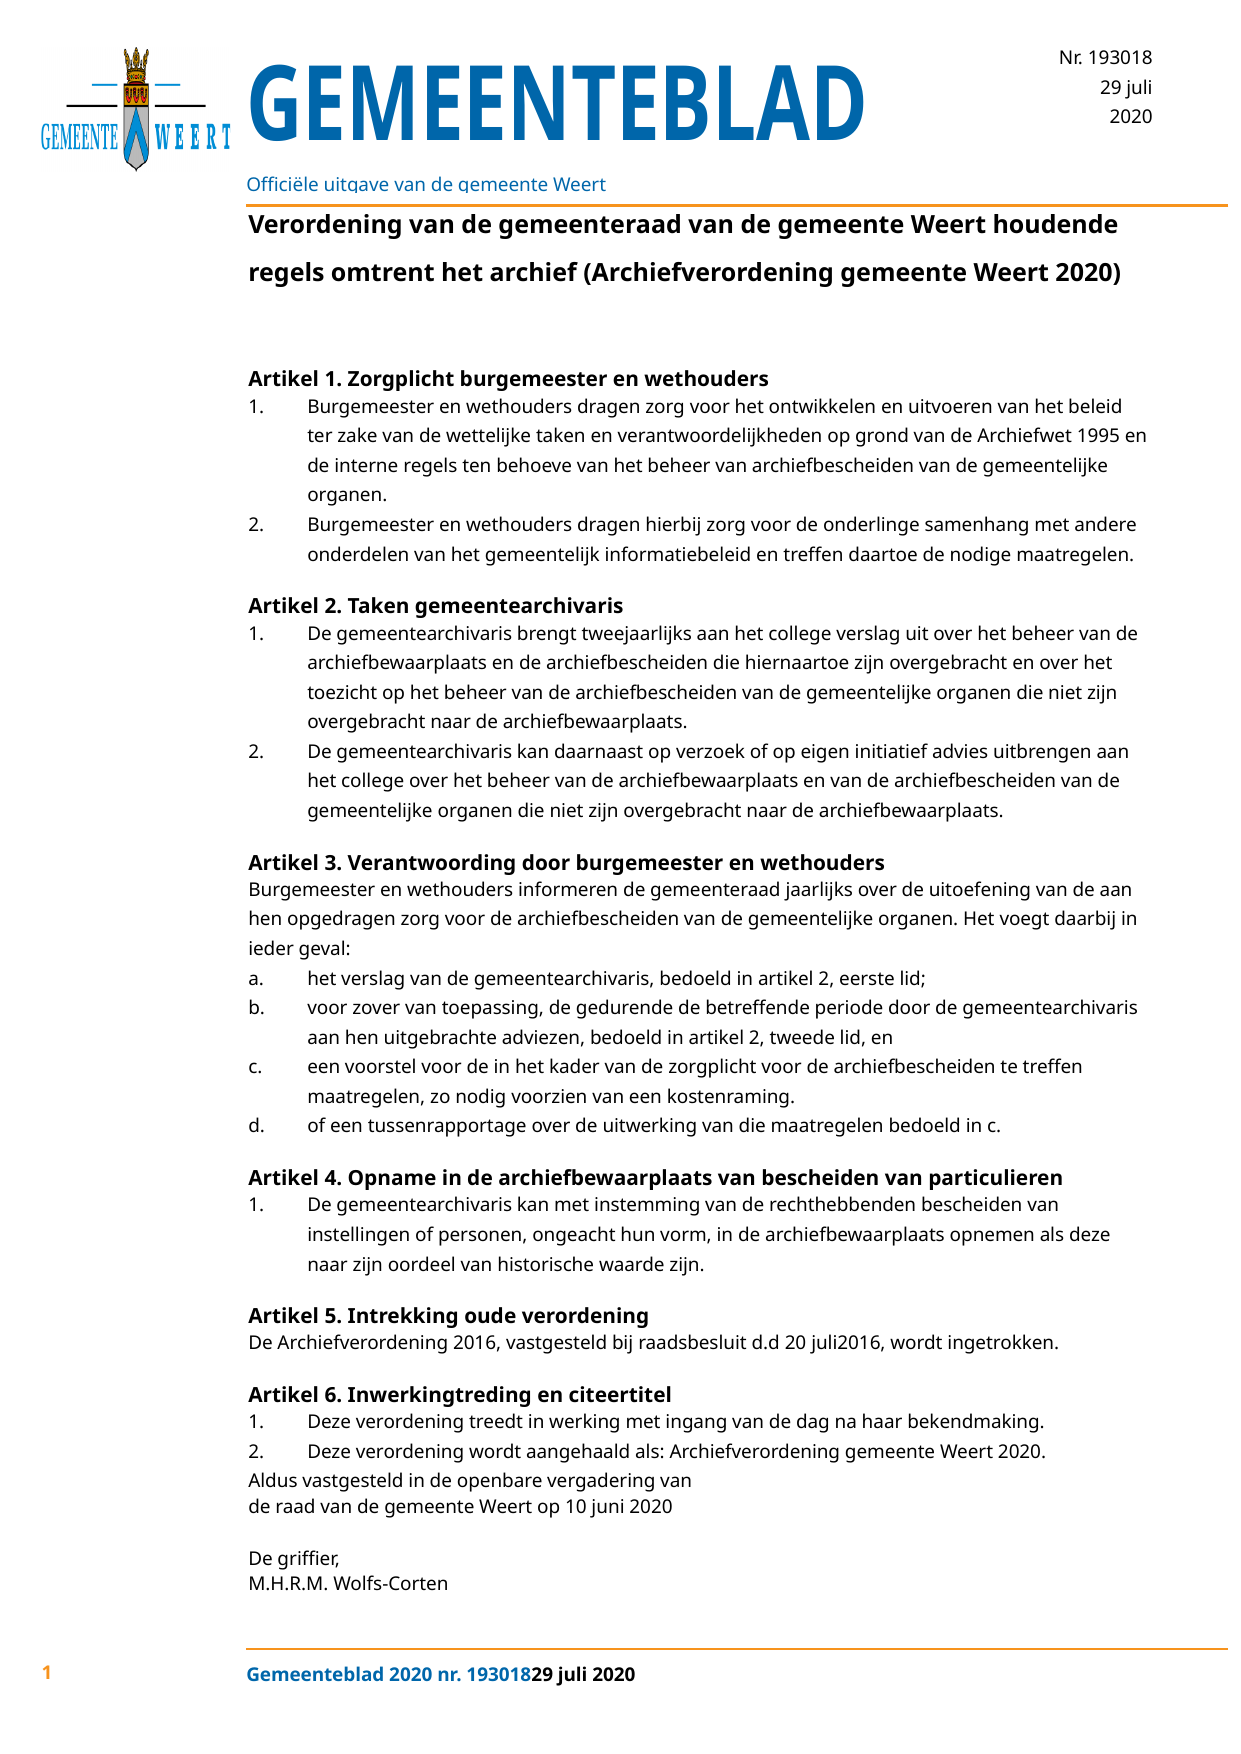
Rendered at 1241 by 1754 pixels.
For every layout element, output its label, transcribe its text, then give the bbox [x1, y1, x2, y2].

text Artikel 1. Zorgplicht burgemeester en wethouders [248, 364, 1152, 393]
text Artikel 6. Inwerkingtreding en citeertitel [248, 1380, 1152, 1408]
text Artikel 5. Intrekking oude verordening [248, 1301, 1152, 1329]
list De gemeentearchivaris kan met instemming van de rechthebbenden bescheiden van instellingen of personen, ongeacht hun vorm, in de archiefbewaarplaats opnemen als deze naar zijn oordeel van historische waarde zijn. [248, 1192, 1152, 1276]
text De griffier, [248, 1545, 1152, 1571]
text Aldus vastgesteld in de openbare vergadering van [248, 1468, 1152, 1493]
list een voorstel voor de in het kader van de zorgplicht voor de archiefbescheiden te treffen maatregelen, zo nodig voorzien van een kostenraming. [248, 1053, 1152, 1109]
list Burgemeester en wethouders dragen hierbij zorg voor de onderlinge samenhang met andere onderdelen van het gemeentelijk informatiebeleid en treffen daartoe de nodige maatregelen. [248, 511, 1152, 567]
text Artikel 3. Verantwoording door burgemeester en wethouders [248, 848, 1152, 876]
text M.H.R.M. Wolfs-Corten [248, 1571, 1152, 1596]
text Verordening van de gemeenteraad van de gemeente Weert houdende regels omtrent het archief (Archiefverordening gemeente Weert 2020) [248, 207, 1152, 288]
list voor zover van toepassing, de gedurende de betreffende periode door de gemeentearchivaris aan hen uitgebrachte adviezen, bedoeld in artikel 2, tweede lid, en [248, 994, 1152, 1050]
list of een tussenrapportage over de uitwerking van die maatregelen bedoeld in c. [248, 1113, 1152, 1138]
text Burgemeester en wethouders informeren de gemeenteraad jaarlijks over de uitoefening van de aan hen opgedragen zorg voor de archiefbescheiden van de gemeentelijke organen. Het voegt daarbij in ieder geval: [248, 876, 1152, 961]
text Artikel 4. Opname in de archiefbewaarplaats van bescheiden van particulieren [248, 1163, 1152, 1192]
list Deze verordening wordt aangehaald als: Archiefverordening gemeente Weert 2020. [248, 1438, 1152, 1464]
list Deze verordening treedt in werking met ingang van de dag na haar bekendmaking. [248, 1408, 1152, 1434]
list het verslag van de gemeentearchivaris, bedoeld in artikel 2, eerste lid; [248, 965, 1152, 991]
picture [41, 47, 231, 172]
list Burgemeester en wethouders dragen zorg voor het ontwikkelen en uitvoeren van het beleid ter zake van de wettelijke taken en verantwoordelijkheden op grond van de Archiefwet 1995 en de interne regels ten behoeve van het beheer van archiefbescheiden van de gemeentelijke organen. [248, 393, 1152, 507]
list De gemeentearchivaris kan daarnaast op verzoek of op eigen initiatief advies uitbrengen aan het college over het beheer van de archiefbewaarplaats en van de archiefbescheiden van de gemeentelijke organen die niet zijn overgebracht naar de archiefbewaarplaats. [248, 738, 1152, 823]
text De Archiefverordening 2016, vastgesteld bij raadsbesluit d.d 20 juli2016, wordt ingetrokken. [248, 1329, 1152, 1355]
text de raad van de gemeente Weert op 10 juni 2020 [248, 1493, 1152, 1519]
text Artikel 2. Taken gemeentearchivaris [248, 591, 1152, 620]
list De gemeentearchivaris brengt tweejaarlijks aan het college verslag uit over het beheer van de archiefbewaarplaats en de archiefbescheiden die hiernaartoe zijn overgebracht en over het toezicht op het beheer van de archiefbescheiden van de gemeentelijke organen die niet zijn overgebracht naar de archiefbewaarplaats. [248, 620, 1152, 734]
